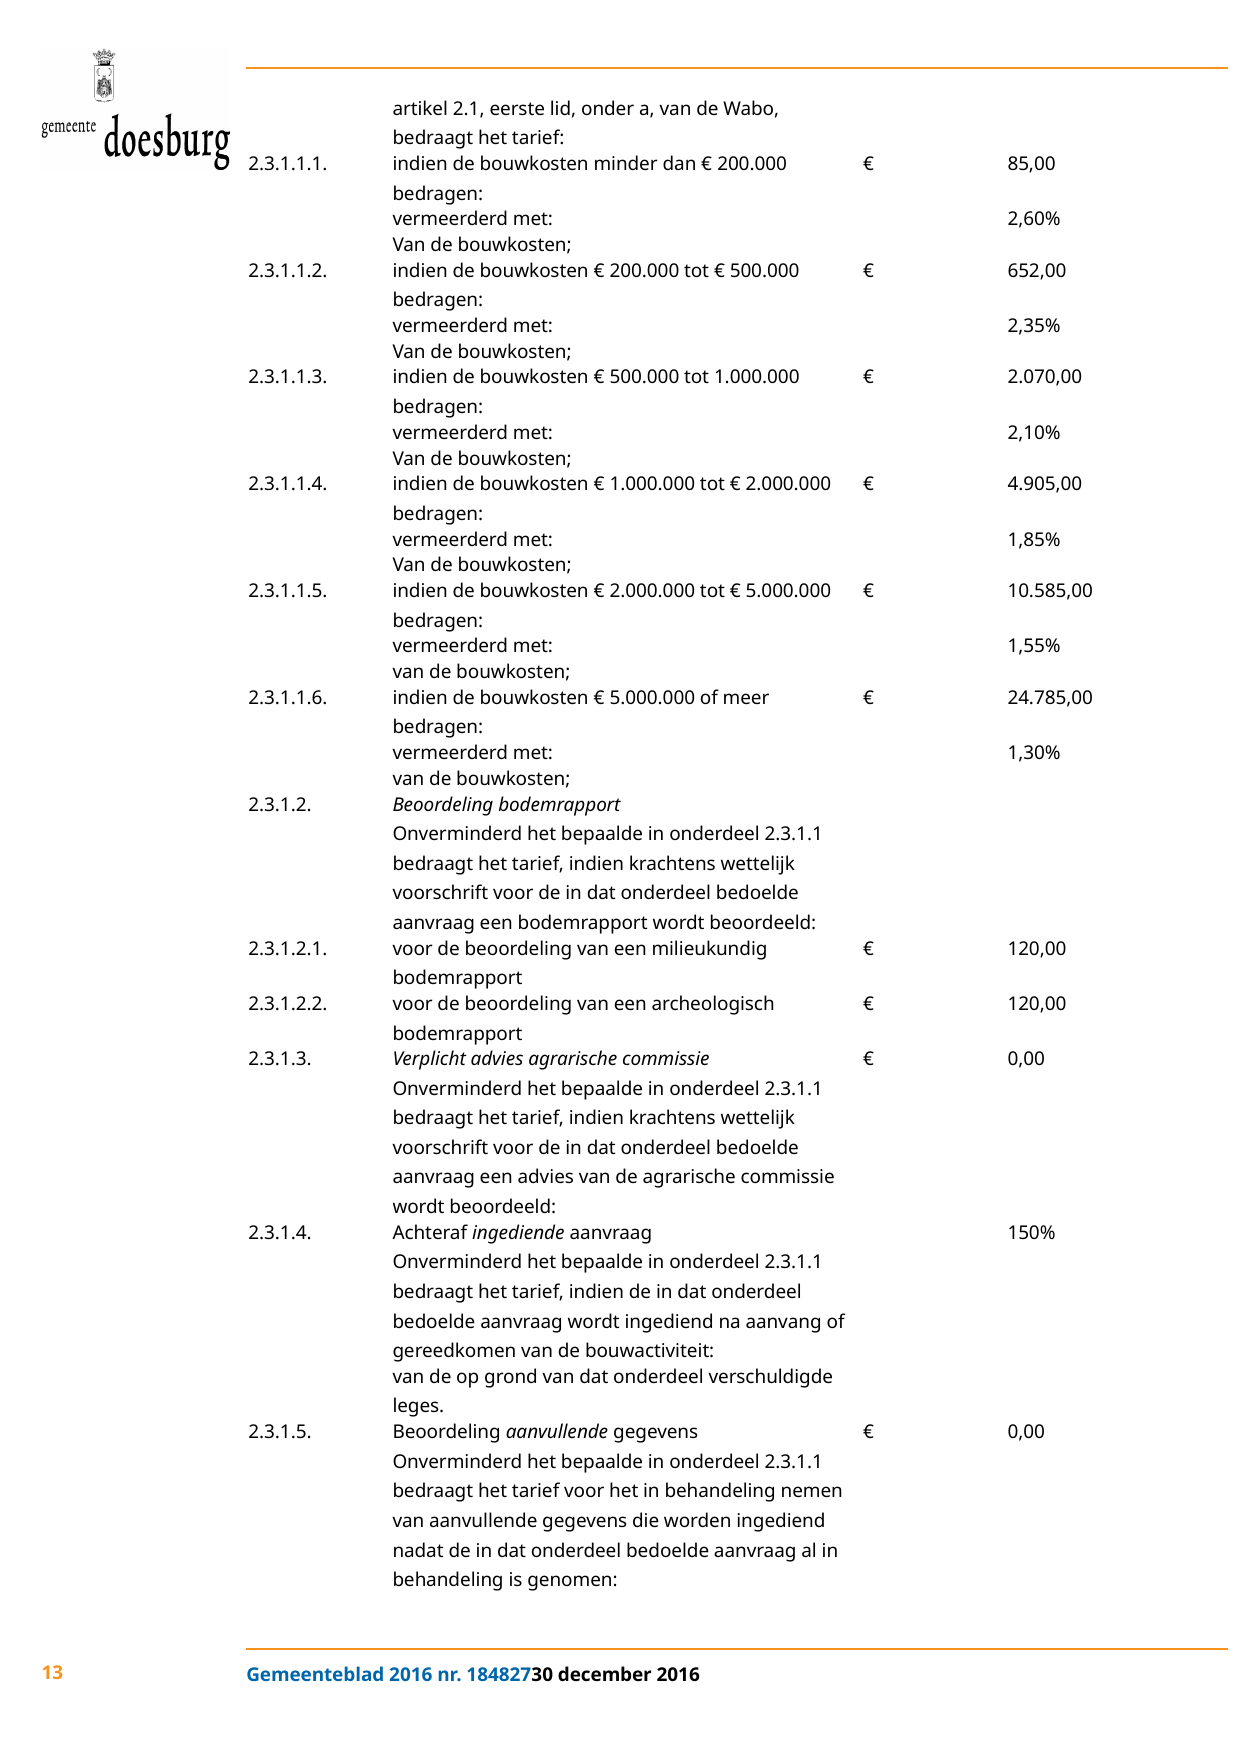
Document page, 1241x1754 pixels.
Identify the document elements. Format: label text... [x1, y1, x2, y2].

table_cell [863, 791, 1007, 935]
table_cell Van de bouwkosten; [392, 445, 863, 470]
table_cell [1007, 231, 1152, 257]
table_cell Achteraf ingediende aanvraag Onverminderd het bepaalde in onderdeel 2.3.1.1 bedraagt het tarief, indien de in dat onderdeel bedoelde aanvraag wordt ingediend na aanvang of gereedkomen van de bouwactiviteit: [392, 1219, 863, 1363]
table_cell € [863, 1419, 1007, 1592]
table_cell [1007, 1363, 1152, 1418]
table_cell [1007, 658, 1152, 684]
table_cell 2.3.1.1.1. [248, 150, 392, 205]
table_cell [248, 658, 392, 684]
table_cell [1007, 95, 1152, 150]
table_cell [863, 658, 1007, 684]
table_cell 120,00 [1007, 935, 1152, 990]
table_cell 652,00 [1007, 257, 1152, 312]
table_cell 2.3.1.5. [248, 1419, 392, 1592]
table_cell Van de bouwkosten; [392, 338, 863, 364]
table_cell 150% [1007, 1219, 1152, 1363]
table_cell € [863, 470, 1007, 526]
table_cell indien de bouwkosten € 1.000.000 tot € 2.000.000 bedragen: [392, 470, 863, 526]
table_cell [248, 205, 392, 231]
table_cell van de bouwkosten; [392, 658, 863, 684]
table_cell 2.3.1.3. [248, 1045, 392, 1219]
table_cell artikel 2.1, eerste lid, onder a, van de Wabo, bedraagt het tarief: [392, 95, 863, 150]
table_cell 2.3.1.2.1. [248, 935, 392, 990]
table_cell voor de beoordeling van een archeologisch bodemrapport [392, 990, 863, 1045]
table_cell [1007, 551, 1152, 577]
table_cell 0,00 [1007, 1419, 1152, 1592]
table_cell € [863, 257, 1007, 312]
table_cell [863, 338, 1007, 364]
table_cell 2,10% [1007, 419, 1152, 445]
table_cell 120,00 [1007, 990, 1152, 1045]
table_cell indien de bouwkosten € 2.000.000 tot € 5.000.000 bedragen: [392, 577, 863, 632]
table_cell 1,55% [1007, 633, 1152, 658]
table_cell [863, 95, 1007, 150]
table_cell € [863, 990, 1007, 1045]
table_cell vermeerderd met: [392, 205, 863, 231]
table_cell [863, 1219, 1007, 1363]
table_cell 2.3.1.1.6. [248, 684, 392, 739]
table_cell [863, 205, 1007, 231]
table_cell [248, 445, 392, 470]
table_cell [248, 312, 392, 338]
table_cell 0,00 [1007, 1045, 1152, 1219]
table_cell indien de bouwkosten minder dan € 200.000 bedragen: [392, 150, 863, 205]
table_cell [863, 231, 1007, 257]
table_cell [248, 739, 392, 765]
table_cell 2.3.1.1.2. [248, 257, 392, 312]
table_cell 1,85% [1007, 526, 1152, 551]
table_cell 85,00 [1007, 150, 1152, 205]
table_cell [248, 551, 392, 577]
table_cell [1007, 338, 1152, 364]
table_cell € [863, 150, 1007, 205]
table_cell 2.070,00 [1007, 364, 1152, 419]
table_cell indien de bouwkosten € 5.000.000 of meer bedragen: [392, 684, 863, 739]
table_cell Verplicht advies agrarische commissie Onverminderd het bepaalde in onderdeel 2.3.1.1 bedraagt het tarief, indien krachtens wettelijk voorschrift voor de in dat onderdeel bedoelde aanvraag een advies van de agrarische commissie wordt beoordeeld: [392, 1045, 863, 1219]
table_cell € [863, 577, 1007, 632]
table_cell 1,30% [1007, 739, 1152, 765]
table_cell [248, 526, 392, 551]
table_cell 2,35% [1007, 312, 1152, 338]
table_cell 2.3.1.2. [248, 791, 392, 935]
table_cell vermeerderd met: [392, 526, 863, 551]
table_cell [1007, 765, 1152, 791]
table_cell € [863, 684, 1007, 739]
table_cell 24.785,00 [1007, 684, 1152, 739]
table_cell [248, 419, 392, 445]
table_cell [248, 95, 392, 150]
table_cell vermeerderd met: [392, 633, 863, 658]
table_cell [863, 419, 1007, 445]
table_cell indien de bouwkosten € 200.000 tot € 500.000 bedragen: [392, 257, 863, 312]
table_cell [863, 633, 1007, 658]
table_cell Van de bouwkosten; [392, 231, 863, 257]
table_cell 10.585,00 [1007, 577, 1152, 632]
table_cell [248, 765, 392, 791]
table_cell van de op grond van dat onderdeel verschuldigde leges. [392, 1363, 863, 1418]
table_cell 2.3.1.1.3. [248, 364, 392, 419]
table_cell [863, 765, 1007, 791]
table_cell 2,60% [1007, 205, 1152, 231]
table_cell voor de beoordeling van een milieukundig bodemrapport [392, 935, 863, 990]
table_cell van de bouwkosten; [392, 765, 863, 791]
picture [41, 47, 231, 172]
table_cell [863, 1363, 1007, 1418]
table_cell 2.3.1.2.2. [248, 990, 392, 1045]
table_cell Beoordeling bodemrapport Onverminderd het bepaalde in onderdeel 2.3.1.1 bedraagt het tarief, indien krachtens wettelijk voorschrift voor de in dat onderdeel bedoelde aanvraag een bodemrapport wordt beoordeeld: [392, 791, 863, 935]
table_cell [1007, 791, 1152, 935]
table_cell vermeerderd met: [392, 739, 863, 765]
table_cell [863, 445, 1007, 470]
table_cell 4.905,00 [1007, 470, 1152, 526]
table_cell € [863, 935, 1007, 990]
table_cell Van de bouwkosten; [392, 551, 863, 577]
table_cell € [863, 1045, 1007, 1219]
table_cell [248, 338, 392, 364]
table_cell [863, 526, 1007, 551]
table_cell 2.3.1.1.4. [248, 470, 392, 526]
table_cell 2.3.1.1.5. [248, 577, 392, 632]
table_cell [248, 1363, 392, 1418]
table_cell vermeerderd met: [392, 312, 863, 338]
table_cell [248, 231, 392, 257]
table_cell [248, 633, 392, 658]
table_cell vermeerderd met: [392, 419, 863, 445]
table_cell 2.3.1.4. [248, 1219, 392, 1363]
table_cell [863, 739, 1007, 765]
table_cell [1007, 445, 1152, 470]
table_cell € [863, 364, 1007, 419]
table_cell [863, 551, 1007, 577]
table_cell Beoordeling aanvullende gegevens Onverminderd het bepaalde in onderdeel 2.3.1.1 bedraagt het tarief voor het in behandeling nemen van aanvullende gegevens die worden ingediend nadat de in dat onderdeel bedoelde aanvraag al in behandeling is genomen: [392, 1419, 863, 1592]
table_cell [863, 312, 1007, 338]
table_cell indien de bouwkosten € 500.000 tot 1.000.000 bedragen: [392, 364, 863, 419]
